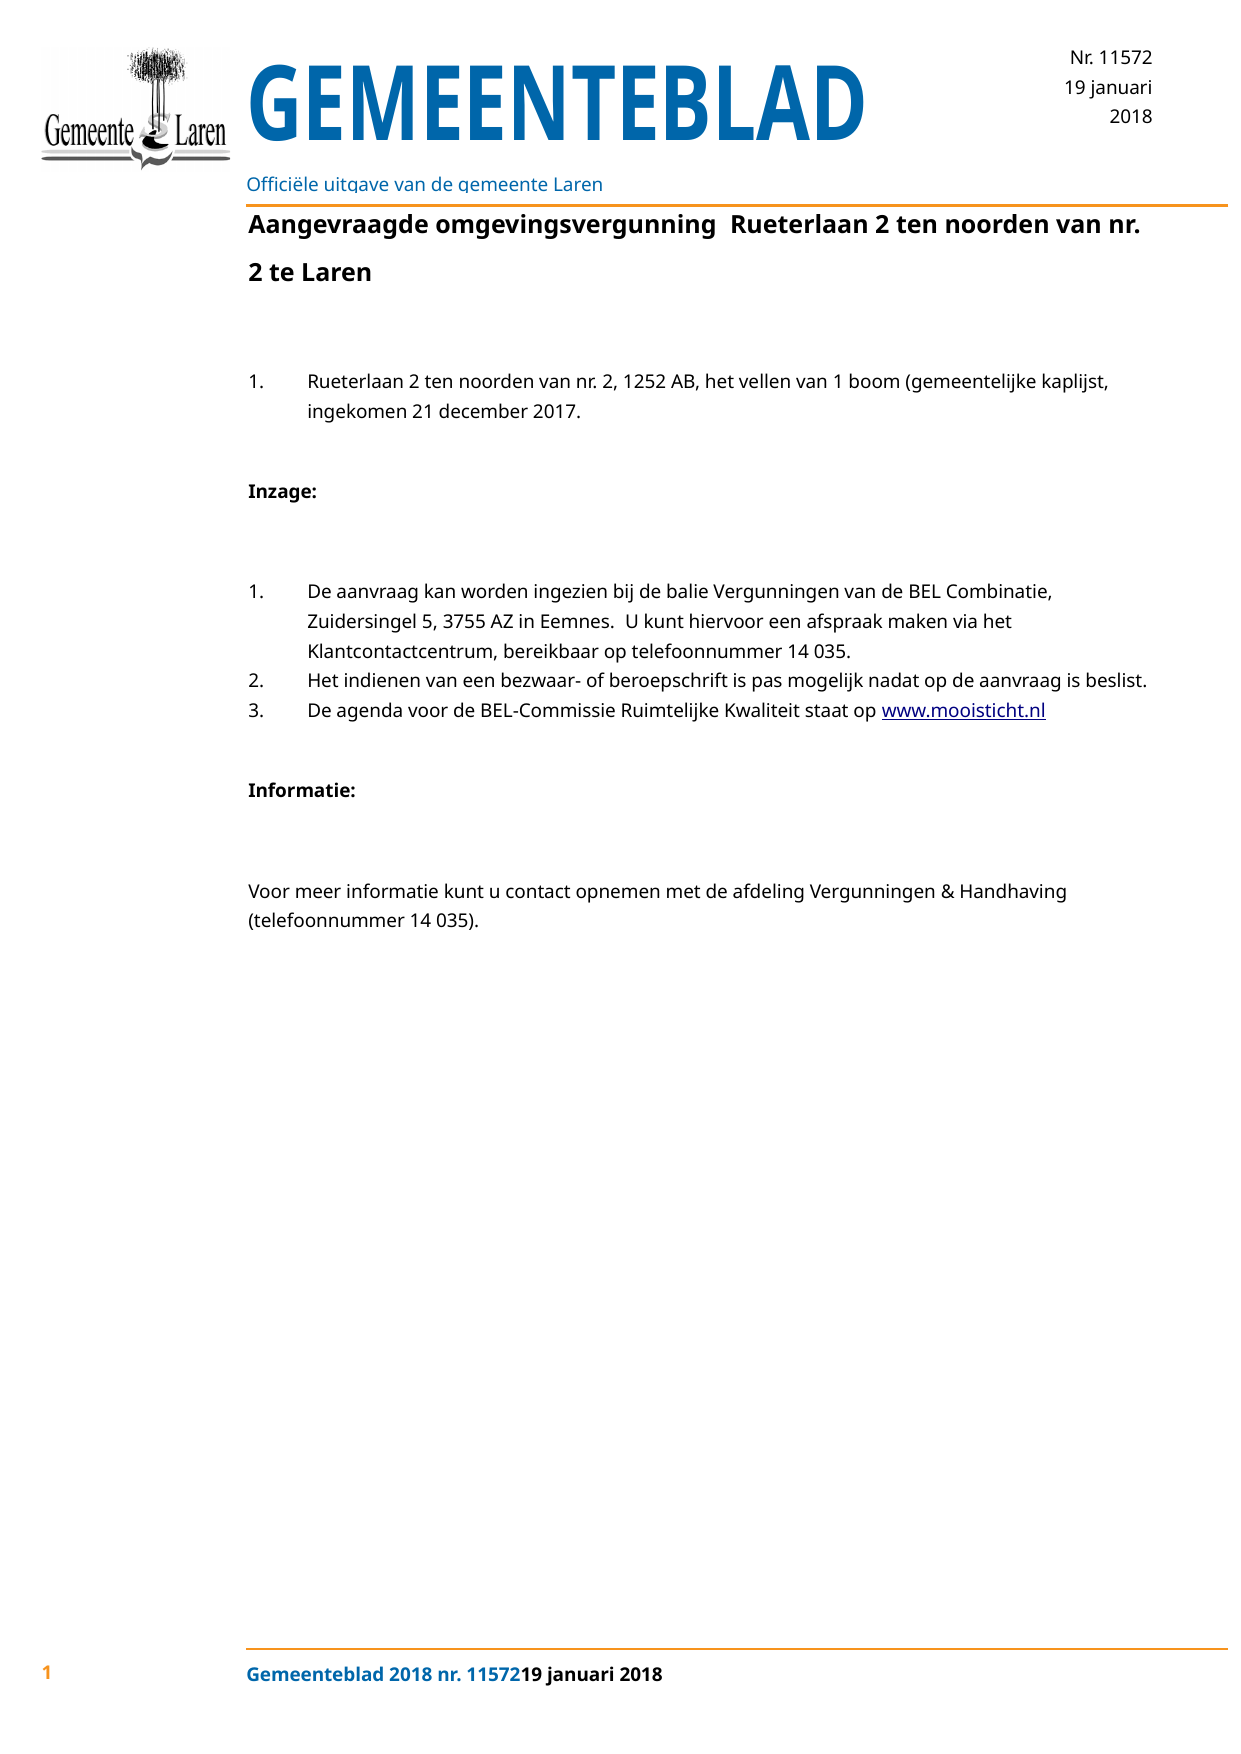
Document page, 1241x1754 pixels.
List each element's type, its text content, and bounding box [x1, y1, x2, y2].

list De aanvraag kan worden ingezien bij de balie Vergunningen van de BEL Combinatie, Zuidersingel 5, 3755 AZ in Eemnes. U kunt hiervoor een afspraak maken via het Klantcontactcentrum, bereikbaar op telefoonnummer 14 035. [248, 579, 1152, 664]
picture [41, 47, 231, 172]
list Rueterlaan 2 ten noorden van nr. 2, 1252 AB, het vellen van 1 boom (gemeentelijke kaplijst, ingekomen 21 december 2017. [248, 368, 1152, 424]
list De agenda voor de BEL-Commissie Ruimtelijke Kwaliteit staat op www.mooisticht.nl [248, 697, 1152, 723]
text Voor meer informatie kunt u contact opnemen met de afdeling Vergunningen & Handhaving (telefoonnummer 14 035). [248, 878, 1152, 933]
text Inzage: [248, 478, 1152, 504]
text Aangevraagde omgevingsvergunning Rueterlaan 2 ten noorden van nr. 2 te Laren [248, 207, 1152, 288]
list Het indienen van een bezwaar- of beroepschrift is pas mogelijk nadat op de aanvraag is beslist. [248, 667, 1152, 693]
text Informatie: [248, 777, 1152, 803]
